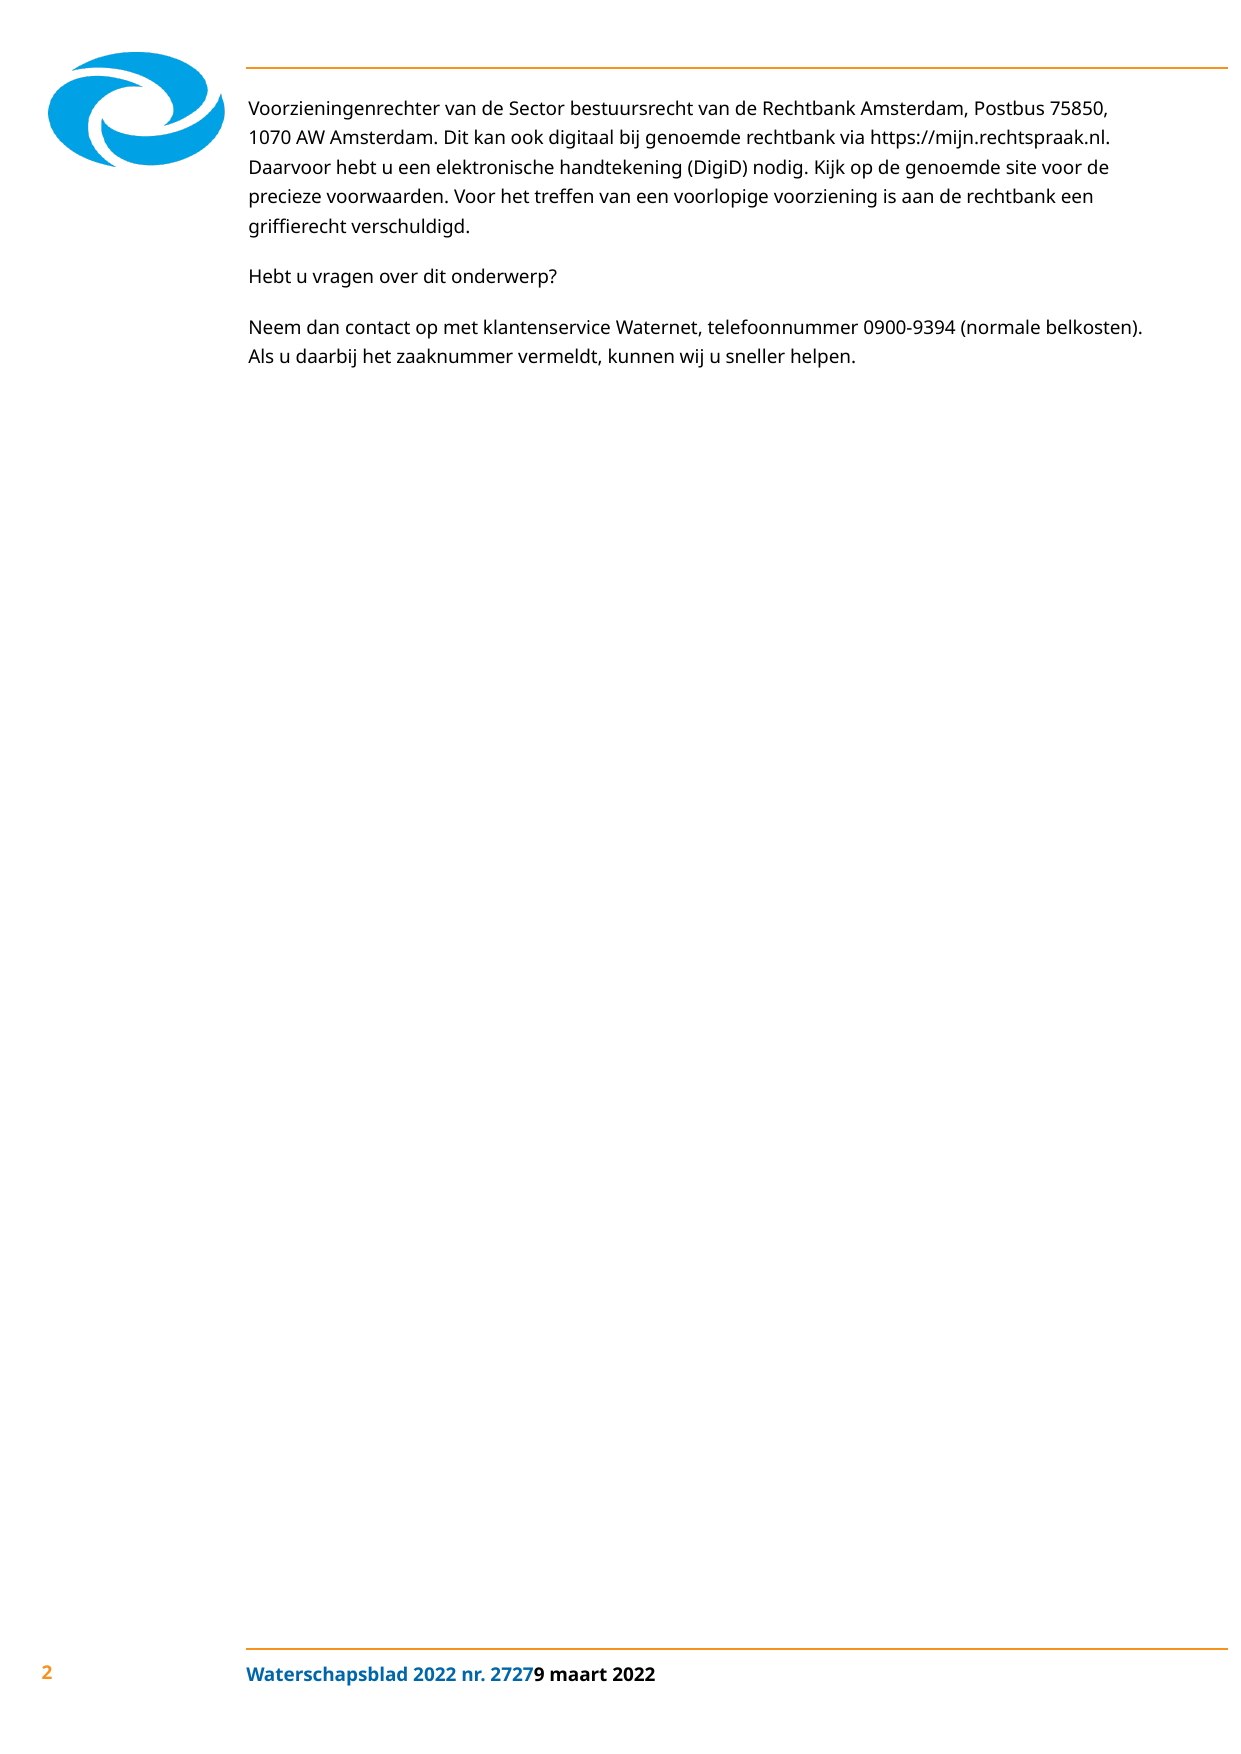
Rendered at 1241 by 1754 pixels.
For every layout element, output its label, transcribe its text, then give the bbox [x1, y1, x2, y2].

picture [41, 47, 231, 172]
text Hebt u vragen over dit onderwerp? [248, 263, 1152, 289]
text Voorzieningenrechter van de Sector bestuursrecht van de Rechtbank Amsterdam, Postbus 75850, 1070 AW Amsterdam. Dit kan ook digitaal bij genoemde rechtbank via https://mijn.rechtspraak.nl. Daarvoor hebt u een elektronische handtekening (DigiD) nodig. Kijk op de genoemde site voor de precieze voorwaarden. Voor het treffen van een voorlopige voorziening is aan de rechtbank een griffierecht verschuldigd. [248, 95, 1152, 239]
text Neem dan contact op met klantenservice Waternet, telefoonnummer 0900-9394 (normale belkosten). Als u daarbij het zaaknummer vermeldt, kunnen wij u sneller helpen. [248, 314, 1152, 369]
